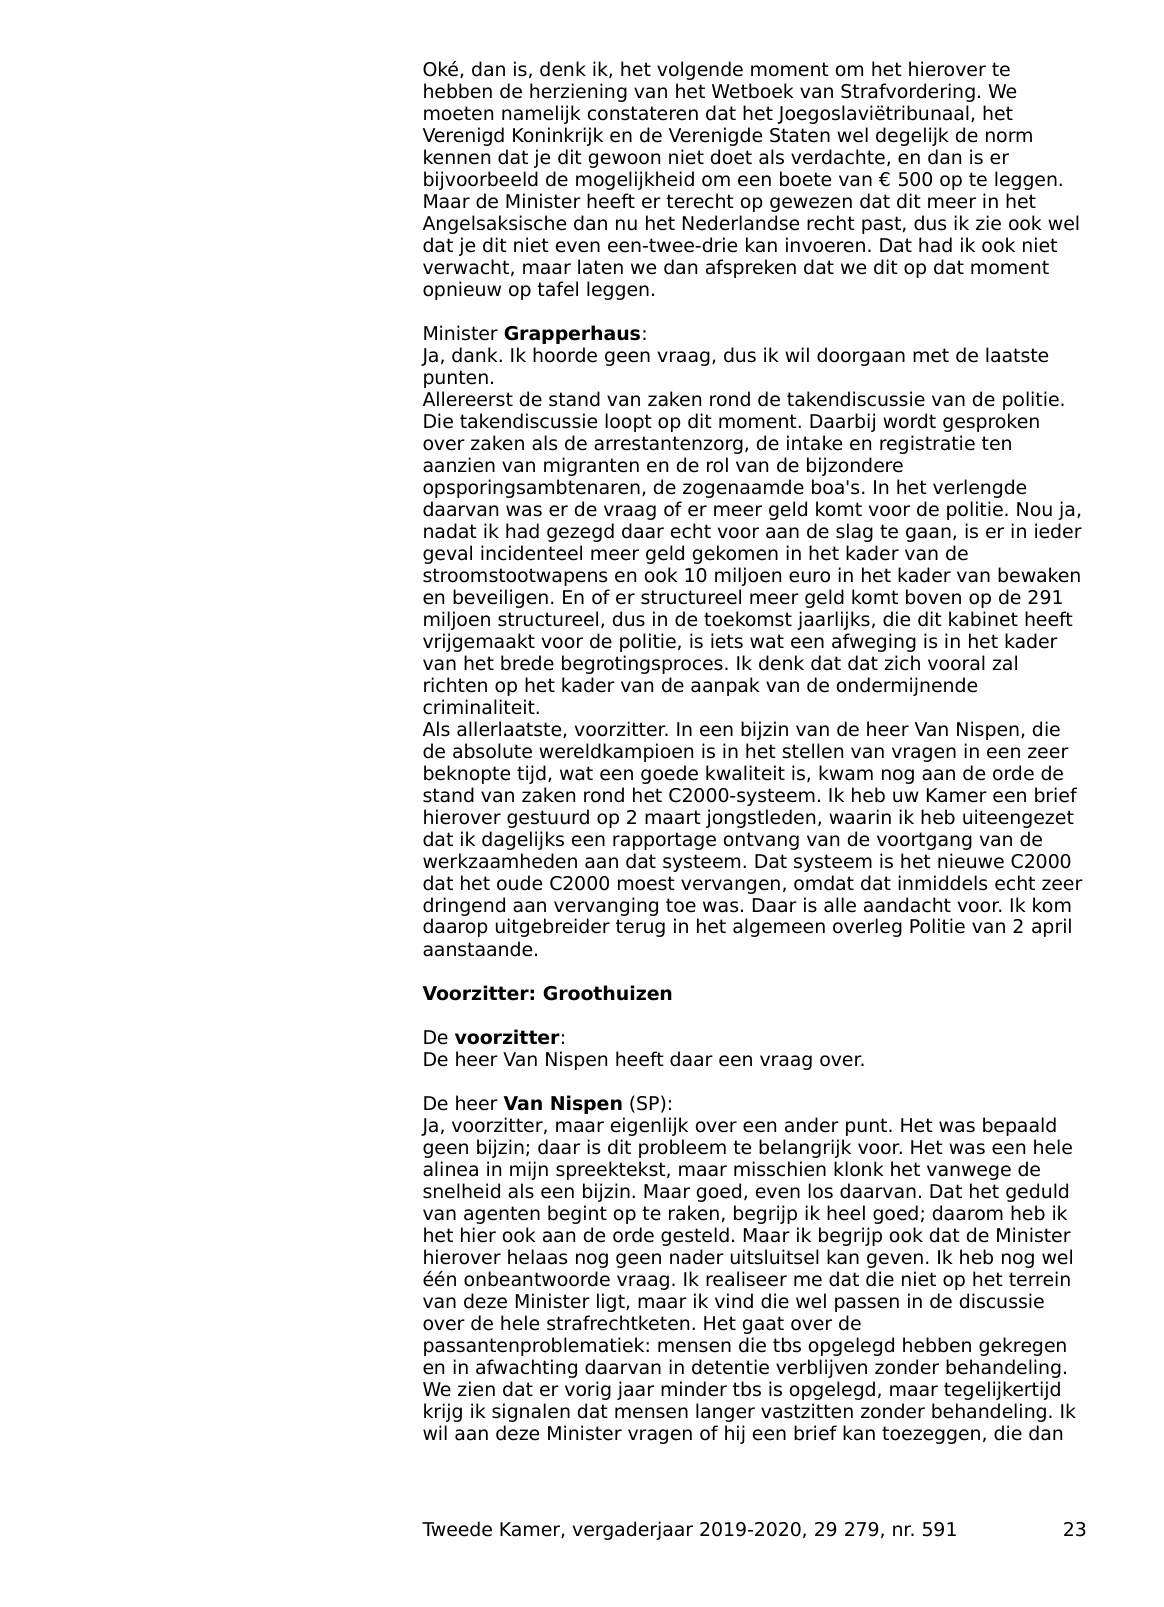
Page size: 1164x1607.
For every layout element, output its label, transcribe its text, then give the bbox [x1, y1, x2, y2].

text Ja, voorzitter, maar eigenlijk over een ander punt. Het was bepaald geen bijzin; daar is dit probleem te belangrijk voor. Het was een hele alinea in mijn spreektekst, maar misschien klonk het vanwege de snelheid als een bijzin. Maar goed, even los daarvan. Dat het geduld van agenten begint op te raken, begrijp ik heel goed; daarom heb ik het hier ook aan de orde gesteld. Maar ik begrijp ook dat de Minister hierover helaas nog geen nader uitsluitsel kan geven. Ik heb nog wel één onbeantwoorde vraag. Ik realiseer me dat die niet op het terrein van deze Minister ligt, maar ik vind die wel passen in de discussie over de hele strafrechtketen. Het gaat over de passantenproblematiek: mensen die tbs opgelegd hebben gekregen en in afwachting daarvan in detentie verblijven zonder behandeling. We zien dat er vorig jaar minder tbs is opgelegd, maar tegelijkertijd krijg ik signalen dat mensen langer vastzitten zonder behandeling. Ik wil aan deze Minister vragen of hij een brief kan toezeggen, die dan [422, 1115, 1087, 1444]
text De heer Van Nispen heeft daar een vraag over. [422, 1049, 1087, 1071]
text Als allerlaatste, voorzitter. In een bijzin van de heer Van Nispen, die de absolute wereldkampioen is in het stellen van vragen in een zeer beknopte tijd, wat een goede kwaliteit is, kwam nog aan de orde de stand van zaken rond het C2000-systeem. Ik heb uw Kamer een brief hierover gestuurd op 2 maart jongstleden, waarin ik heb uiteengezet dat ik dagelijks een rapportage ontvang van de voortgang van de werkzaamheden aan dat systeem. Dat systeem is het nieuwe C2000 dat het oude C2000 moest vervangen, omdat dat inmiddels echt zeer dringend aan vervanging toe was. Daar is alle aandacht voor. Ik kom daarop uitgebreider terug in het algemeen overleg Politie van 2 april aanstaande. [422, 719, 1087, 960]
text Allereerst de stand van zaken rond de takendiscussie van de politie. Die takendiscussie loopt op dit moment. Daarbij wordt gesproken over zaken als de arrestantenzorg, de intake en registratie ten aanzien van migranten en de rol van de bijzondere opsporingsambtenaren, de zogenaamde boa's. In het verlengde daarvan was er de vraag of er meer geld komt voor de politie. Nou ja, nadat ik had gezegd daar echt voor aan de slag te gaan, is er in ieder geval incidenteel meer geld gekomen in het kader van de stroomstootwapens en ook 10 miljoen euro in het kader van bewaken en beveiligen. En of er structureel meer geld komt boven op de 291 miljoen structureel, dus in de toekomst jaarlijks, die dit kabinet heeft vrijgemaakt voor de politie, is iets wat een afweging is in het kader van het brede begrotingsproces. Ik denk dat dat zich vooral zal richten op het kader van de aanpak van de ondermijnende criminaliteit. [422, 389, 1087, 719]
text De voorzitter: [422, 1027, 1087, 1049]
text Voorzitter: Groothuizen [422, 983, 1087, 1004]
text Minister Grapperhaus: [422, 323, 1087, 345]
text Oké, dan is, denk ik, het volgende moment om het hierover te hebben de herziening van het Wetboek van Strafvordering. We moeten namelijk constateren dat het Joegoslaviëtribunaal, het Verenigd Koninkrijk en de Verenigde Staten wel degelijk de norm kennen dat je dit gewoon niet doet als verdachte, en dan is er bijvoorbeeld de mogelijkheid om een boete van € 500 op te leggen. Maar de Minister heeft er terecht op gewezen dat dit meer in het Angelsaksische dan nu het Nederlandse recht past, dus ik zie ook wel dat je dit niet even een-twee-drie kan invoeren. Dat had ik ook niet verwacht, maar laten we dan afspreken dat we dit op dat moment opnieuw op tafel leggen. [422, 59, 1087, 301]
text De heer Van Nispen (SP): [422, 1093, 1087, 1115]
text Ja, dank. Ik hoorde geen vraag, dus ik wil doorgaan met de laatste punten. [422, 345, 1087, 389]
